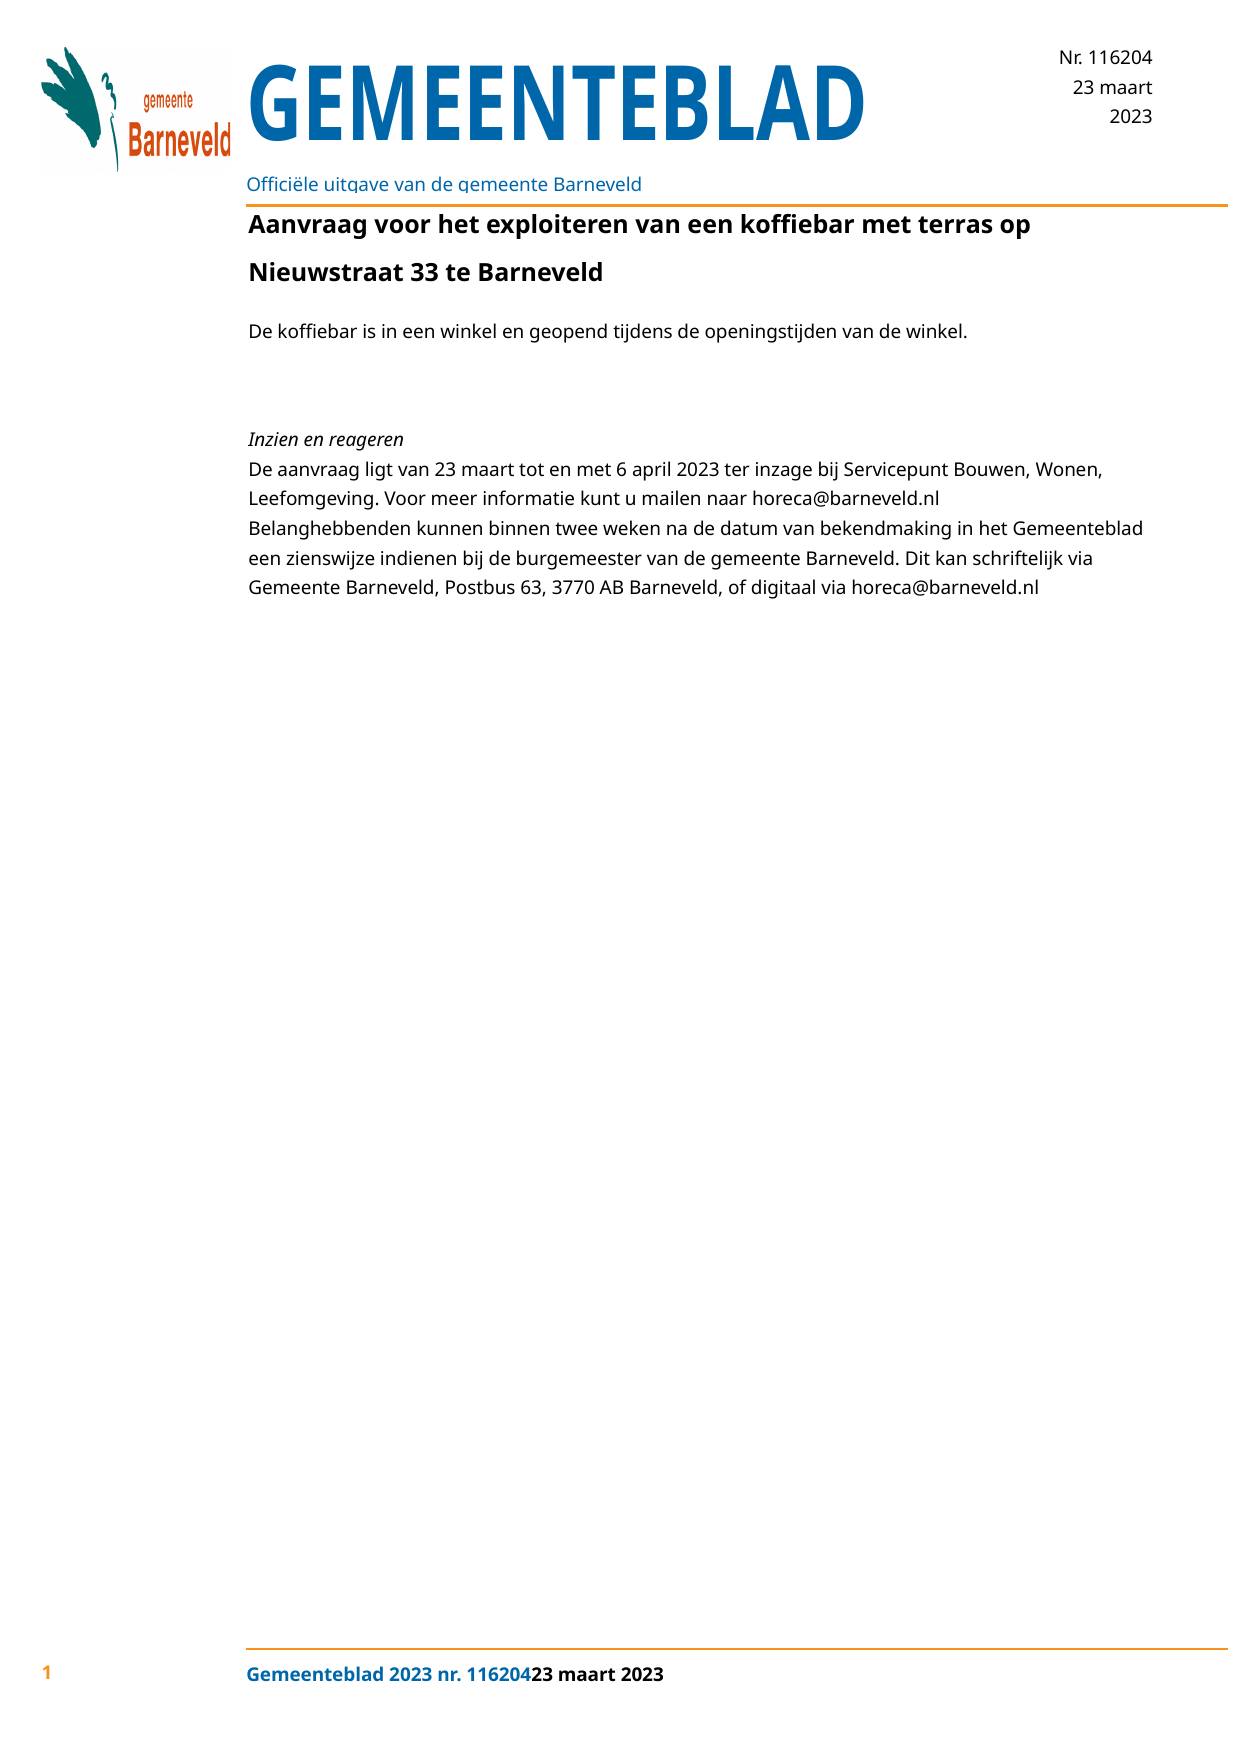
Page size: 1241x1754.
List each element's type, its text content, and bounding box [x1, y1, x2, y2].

text Belanghebbenden kunnen binnen twee weken na de datum van bekendmaking in het Gemeenteblad een zienswijze indienen bij de burgemeester van de gemeente Barneveld. Dit kan schriftelijk via Gemeente Barneveld, Postbus 63, 3770 AB Barneveld, of digitaal via horeca@barneveld.nl [248, 515, 1152, 600]
text De koffiebar is in een winkel en geopend tijdens de openingstijden van de winkel. [248, 318, 1152, 344]
text Aanvraag voor het exploiteren van een koffiebar met terras op Nieuwstraat 33 te Barneveld [248, 207, 1152, 288]
picture [41, 47, 231, 172]
text De aanvraag ligt van 23 maart tot en met 6 april 2023 ter inzage bij Servicepunt Bouwen, Wonen, Leefomgeving. Voor meer informatie kunt u mailen naar horeca@barneveld.nl [248, 456, 1152, 511]
text Inzien en reageren [248, 426, 1152, 452]
